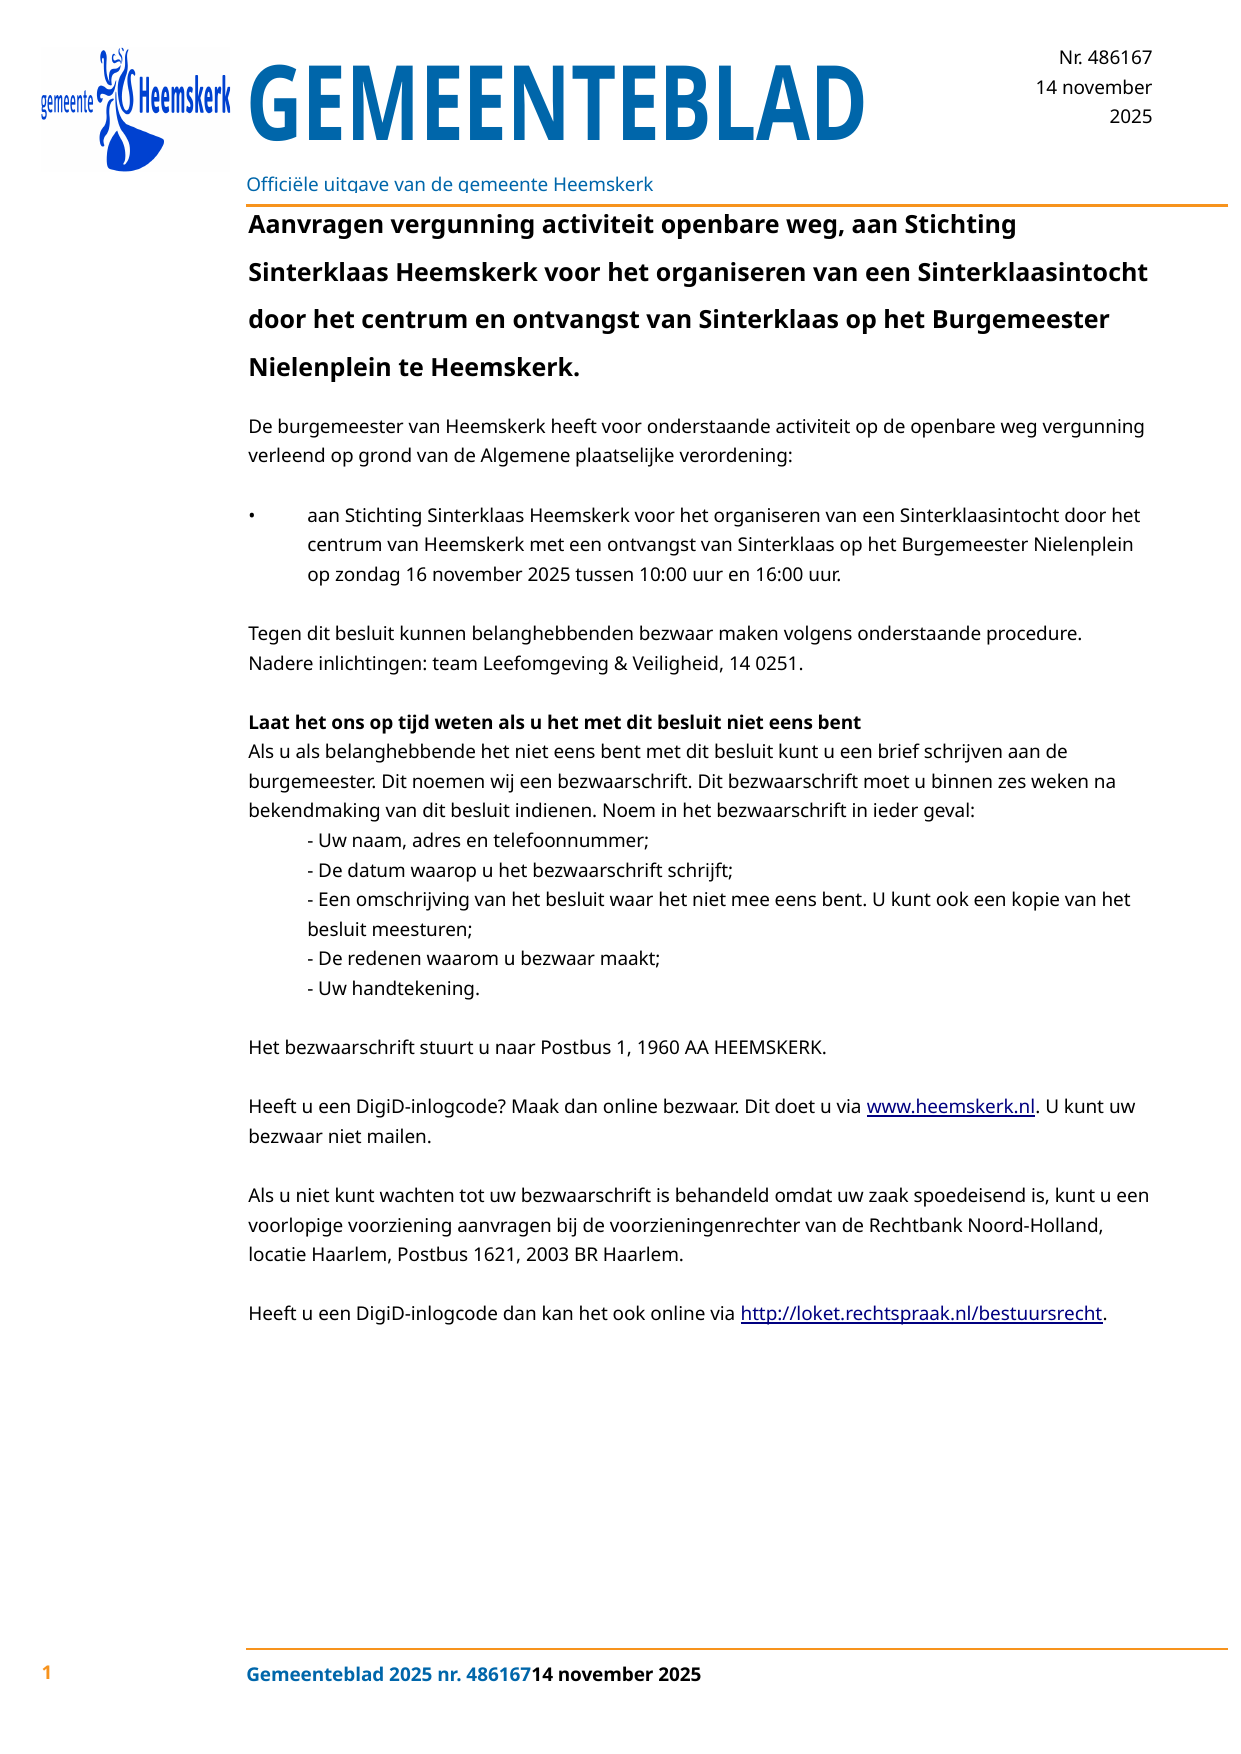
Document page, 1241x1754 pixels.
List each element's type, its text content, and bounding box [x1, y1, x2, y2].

text Tegen dit besluit kunnen belanghebbenden bezwaar maken volgens onderstaande procedure. Nadere inlichtingen: team Leefomgeving & Veiligheid, 14 0251. [248, 620, 1152, 676]
text Aanvragen vergunning activiteit openbare weg, aan Stichting Sinterklaas Heemskerk voor het organiseren van een Sinterklaasintocht door het centrum en ontvangst van Sinterklaas op het Burgemeester Nielenplein te Heemskerk. [248, 207, 1152, 384]
text Heeft u een DigiD-inlogcode? Maak dan online bezwaar. Dit doet u via www.heemskerk.nl. U kunt uw bezwaar niet mailen. [248, 1093, 1152, 1149]
text De burgemeester van Heemskerk heeft voor onderstaande activiteit op de openbare weg vergunning verleend op grond van de Algemene plaatselijke verordening: [248, 413, 1152, 468]
list aan Stichting Sinterklaas Heemskerk voor het organiseren van een Sinterklaasintocht door het centrum van Heemskerk met een ontvangst van Sinterklaas op het Burgemeester Nielenplein op zondag 16 november 2025 tussen 10:00 uur en 16:00 uur. [248, 502, 1152, 587]
list - Een omschrijving van het besluit waar het niet mee eens bent. U kunt ook een kopie van het besluit meesturen; [248, 886, 1152, 942]
list - De redenen waarom u bezwaar maakt; [248, 946, 1152, 971]
picture [41, 47, 231, 172]
list - Uw handtekening. [248, 975, 1152, 1001]
text Als u als belanghebbende het niet eens bent met dit besluit kunt u een brief schrijven aan de burgemeester. Dit noemen wij een bezwaarschrift. Dit bezwaarschrift moet u binnen zes weken na bekendmaking van dit besluit indienen. Noem in het bezwaarschrift in ieder geval: [248, 738, 1152, 823]
text Als u niet kunt wachten tot uw bezwaarschrift is behandeld omdat uw zaak spoedeisend is, kunt u een voorlopige voorziening aanvragen bij de voorzieningenrechter van de Rechtbank Noord-Holland, locatie Haarlem, Postbus 1621, 2003 BR Haarlem. [248, 1182, 1152, 1267]
text Heeft u een DigiD-inlogcode dan kan het ook online via http://loket.rechtspraak.nl/bestuursrecht. [248, 1301, 1152, 1326]
list - Uw naam, adres en telefoonnummer; [248, 827, 1152, 853]
list - De datum waarop u het bezwaarschrift schrijft; [248, 857, 1152, 883]
text Het bezwaarschrift stuurt u naar Postbus 1, 1960 AA HEEMSKERK. [248, 1034, 1152, 1060]
text Laat het ons op tijd weten als u het met dit besluit niet eens bent [248, 709, 1152, 735]
